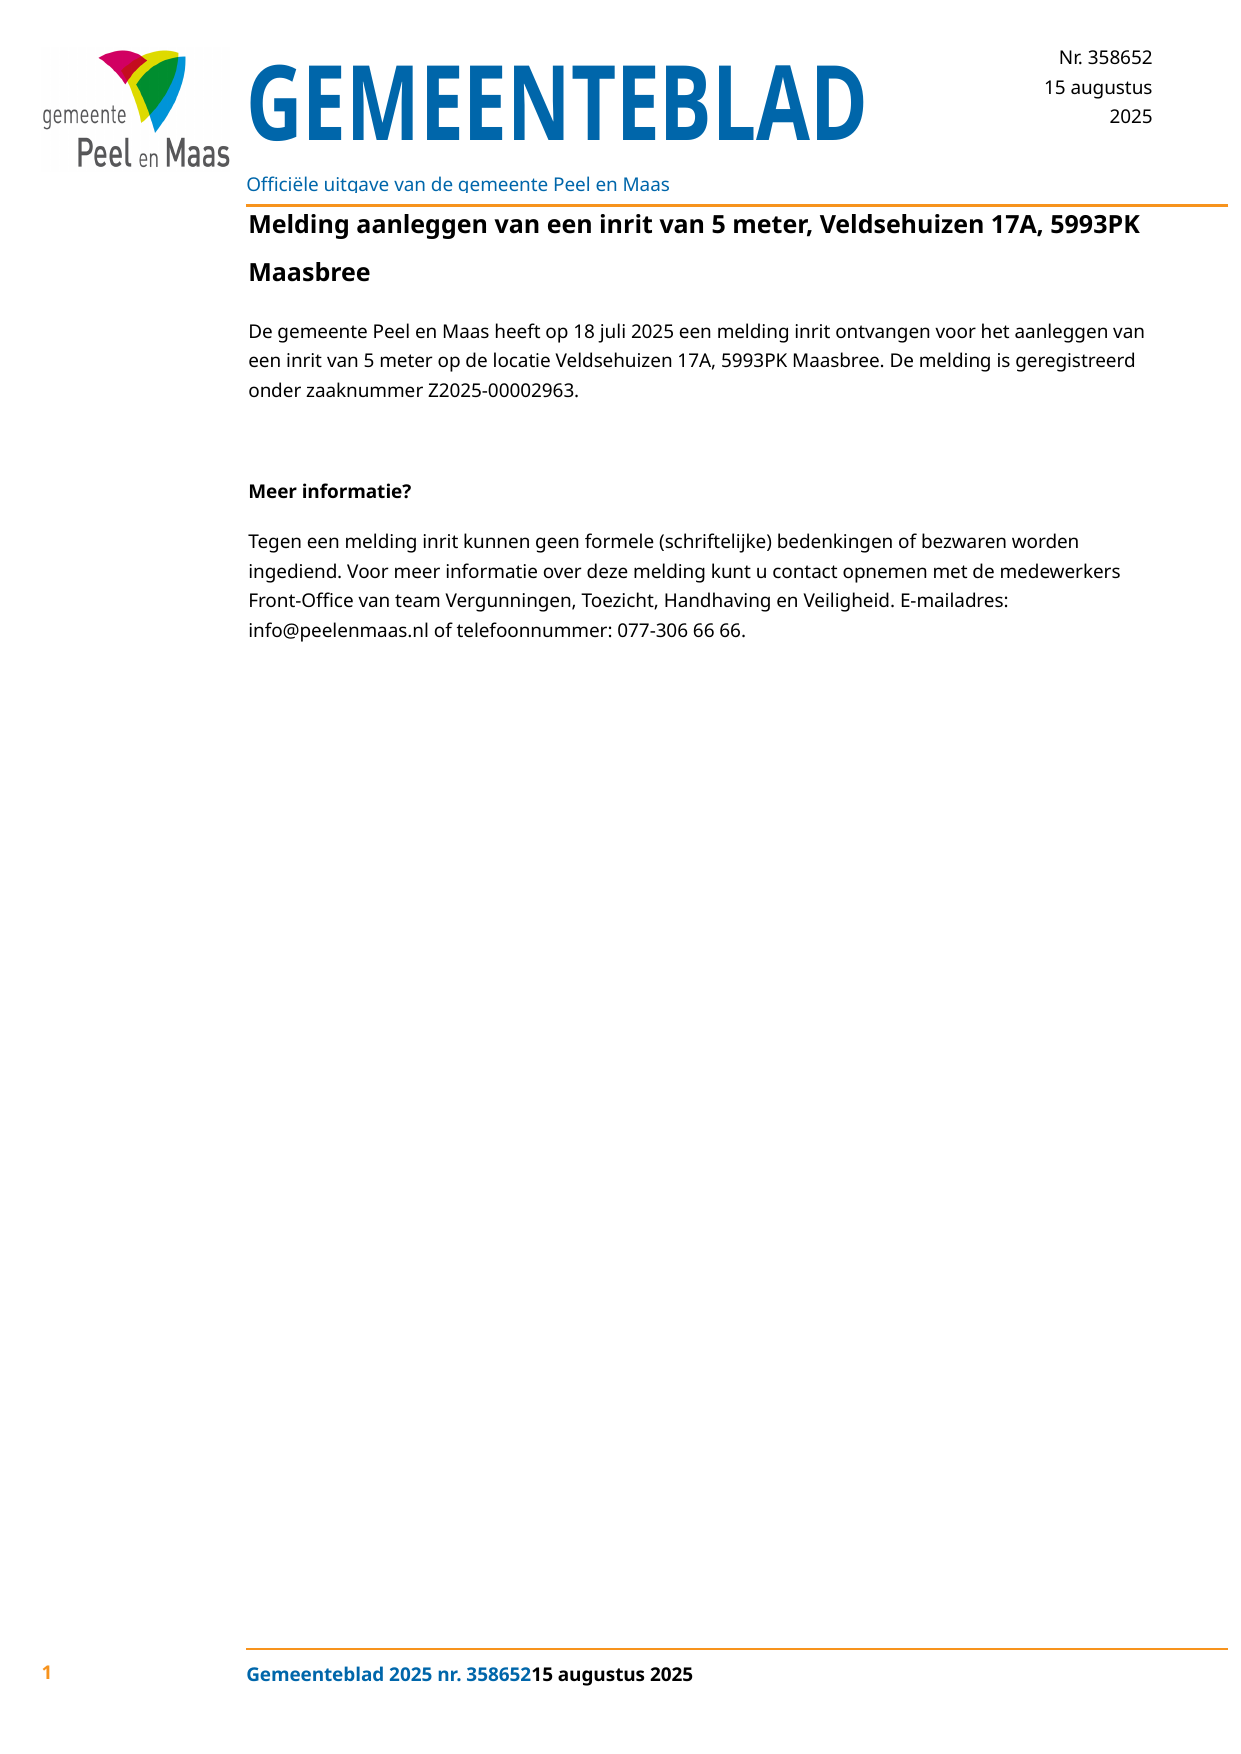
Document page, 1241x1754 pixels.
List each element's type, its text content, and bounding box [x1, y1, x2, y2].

text Melding aanleggen van een inrit van 5 meter, Veldsehuizen 17A, 5993PK Maasbree [248, 207, 1152, 288]
text Meer informatie? [248, 478, 1152, 504]
picture [41, 47, 231, 172]
text Tegen een melding inrit kunnen geen formele (schriftelijke) bedenkingen of bezwaren worden ingediend. Voor meer informatie over deze melding kunt u contact opnemen met de medewerkers Front-Office van team Vergunningen, Toezicht, Handhaving en Veiligheid. E-mailadres: info@peelenmaas.nl of telefoonnummer: 077-306 66 66. [248, 528, 1152, 643]
text De gemeente Peel en Maas heeft op 18 juli 2025 een melding inrit ontvangen voor het aanleggen van een inrit van 5 meter op de locatie Veldsehuizen 17A, 5993PK Maasbree. De melding is geregistreerd onder zaaknummer Z2025-00002963. [248, 318, 1152, 403]
